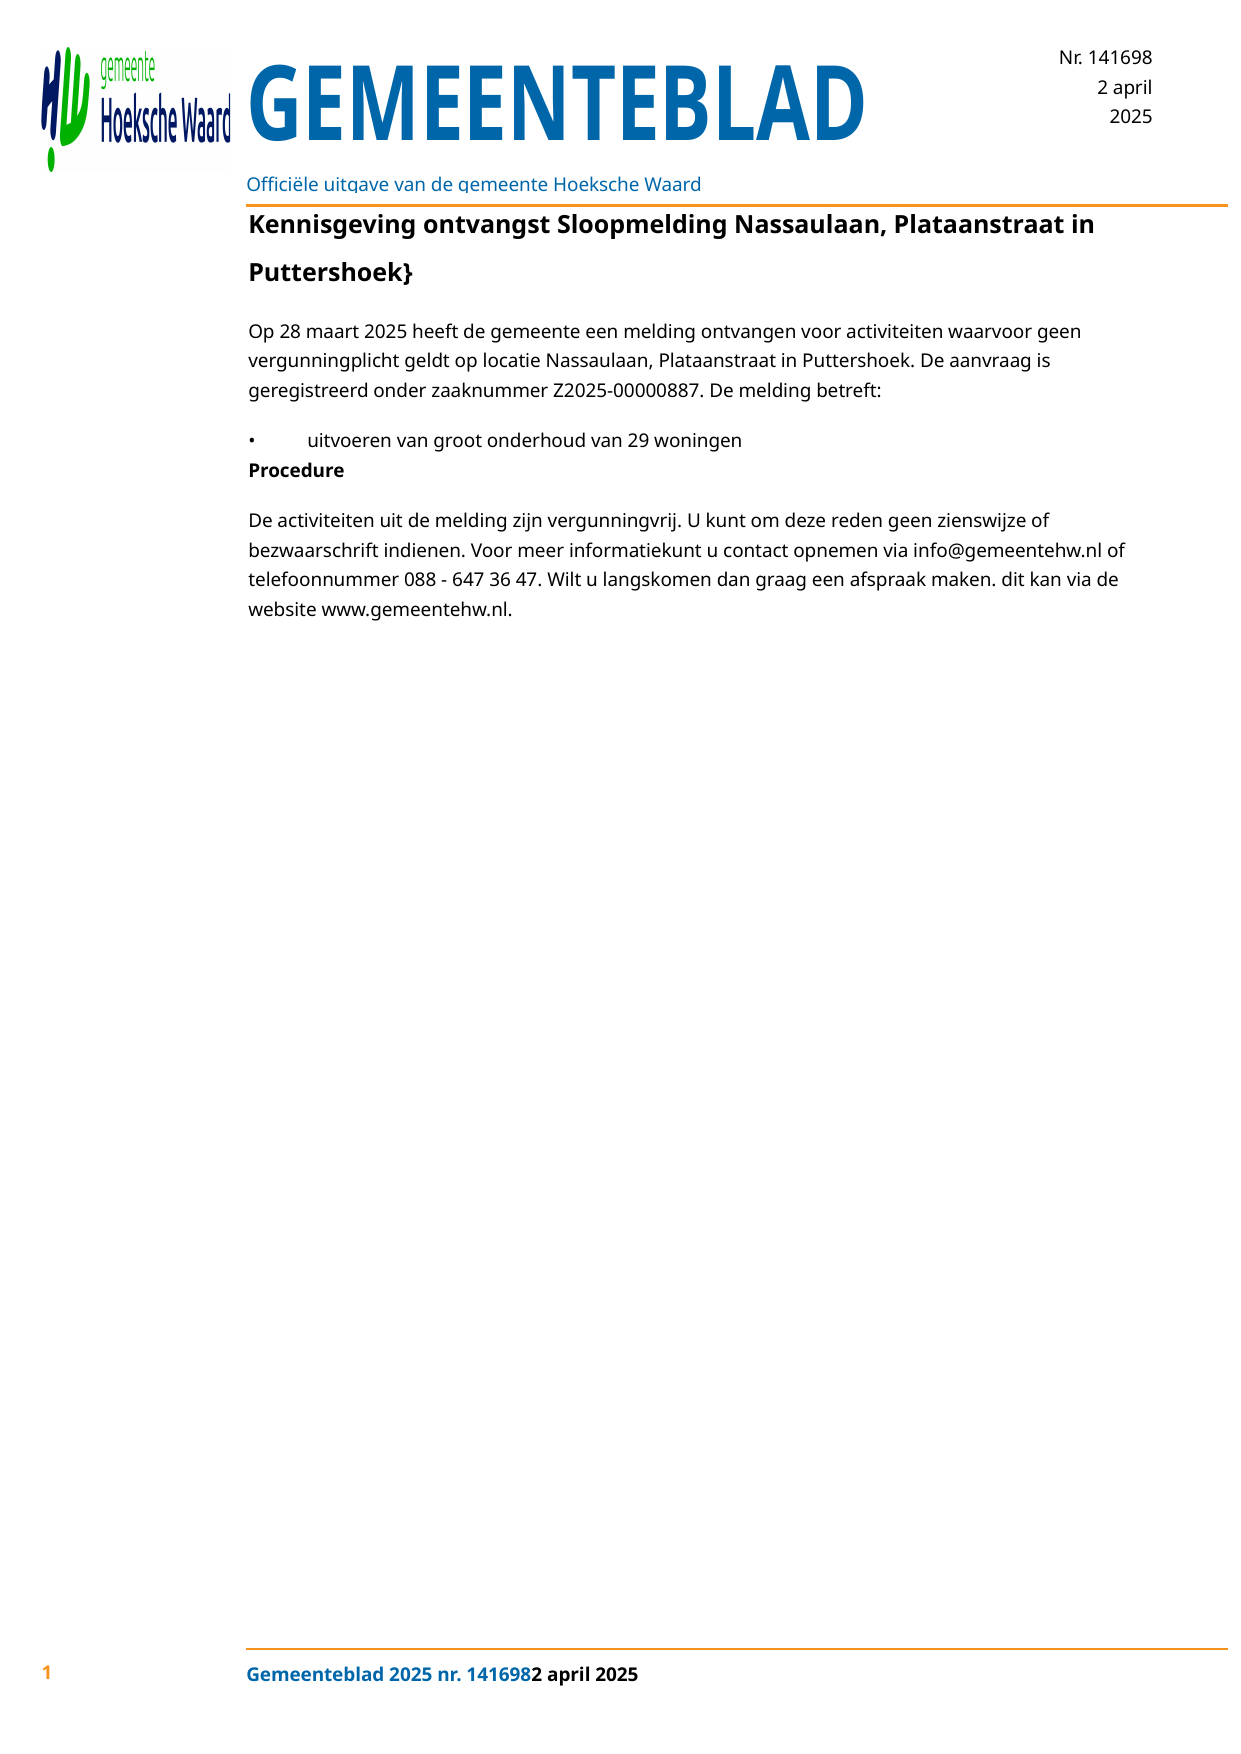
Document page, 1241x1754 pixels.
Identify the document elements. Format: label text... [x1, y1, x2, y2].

text Procedure [248, 457, 1152, 483]
text Op 28 maart 2025 heeft de gemeente een melding ontvangen voor activiteiten waarvoor geen vergunningplicht geldt op locatie Nassaulaan, Plataanstraat in Puttershoek. De aanvraag is geregistreerd onder zaaknummer Z2025-00000887. De melding betreft: [248, 318, 1152, 403]
text De activiteiten uit de melding zijn vergunningvrij. U kunt om deze reden geen zienswijze of bezwaarschrift indienen. Voor meer informatiekunt u contact opnemen via info@gemeentehw.nl of telefoonnummer 088 - 647 36 47. Wilt u langskomen dan graag een afspraak maken. dit kan via de website www.gemeentehw.nl. [248, 507, 1152, 622]
list uitvoeren van groot onderhoud van 29 woningen [248, 427, 1152, 453]
text Kennisgeving ontvangst Sloopmelding Nassaulaan, Plataanstraat in Puttershoek} [248, 207, 1152, 288]
picture [41, 47, 231, 172]
